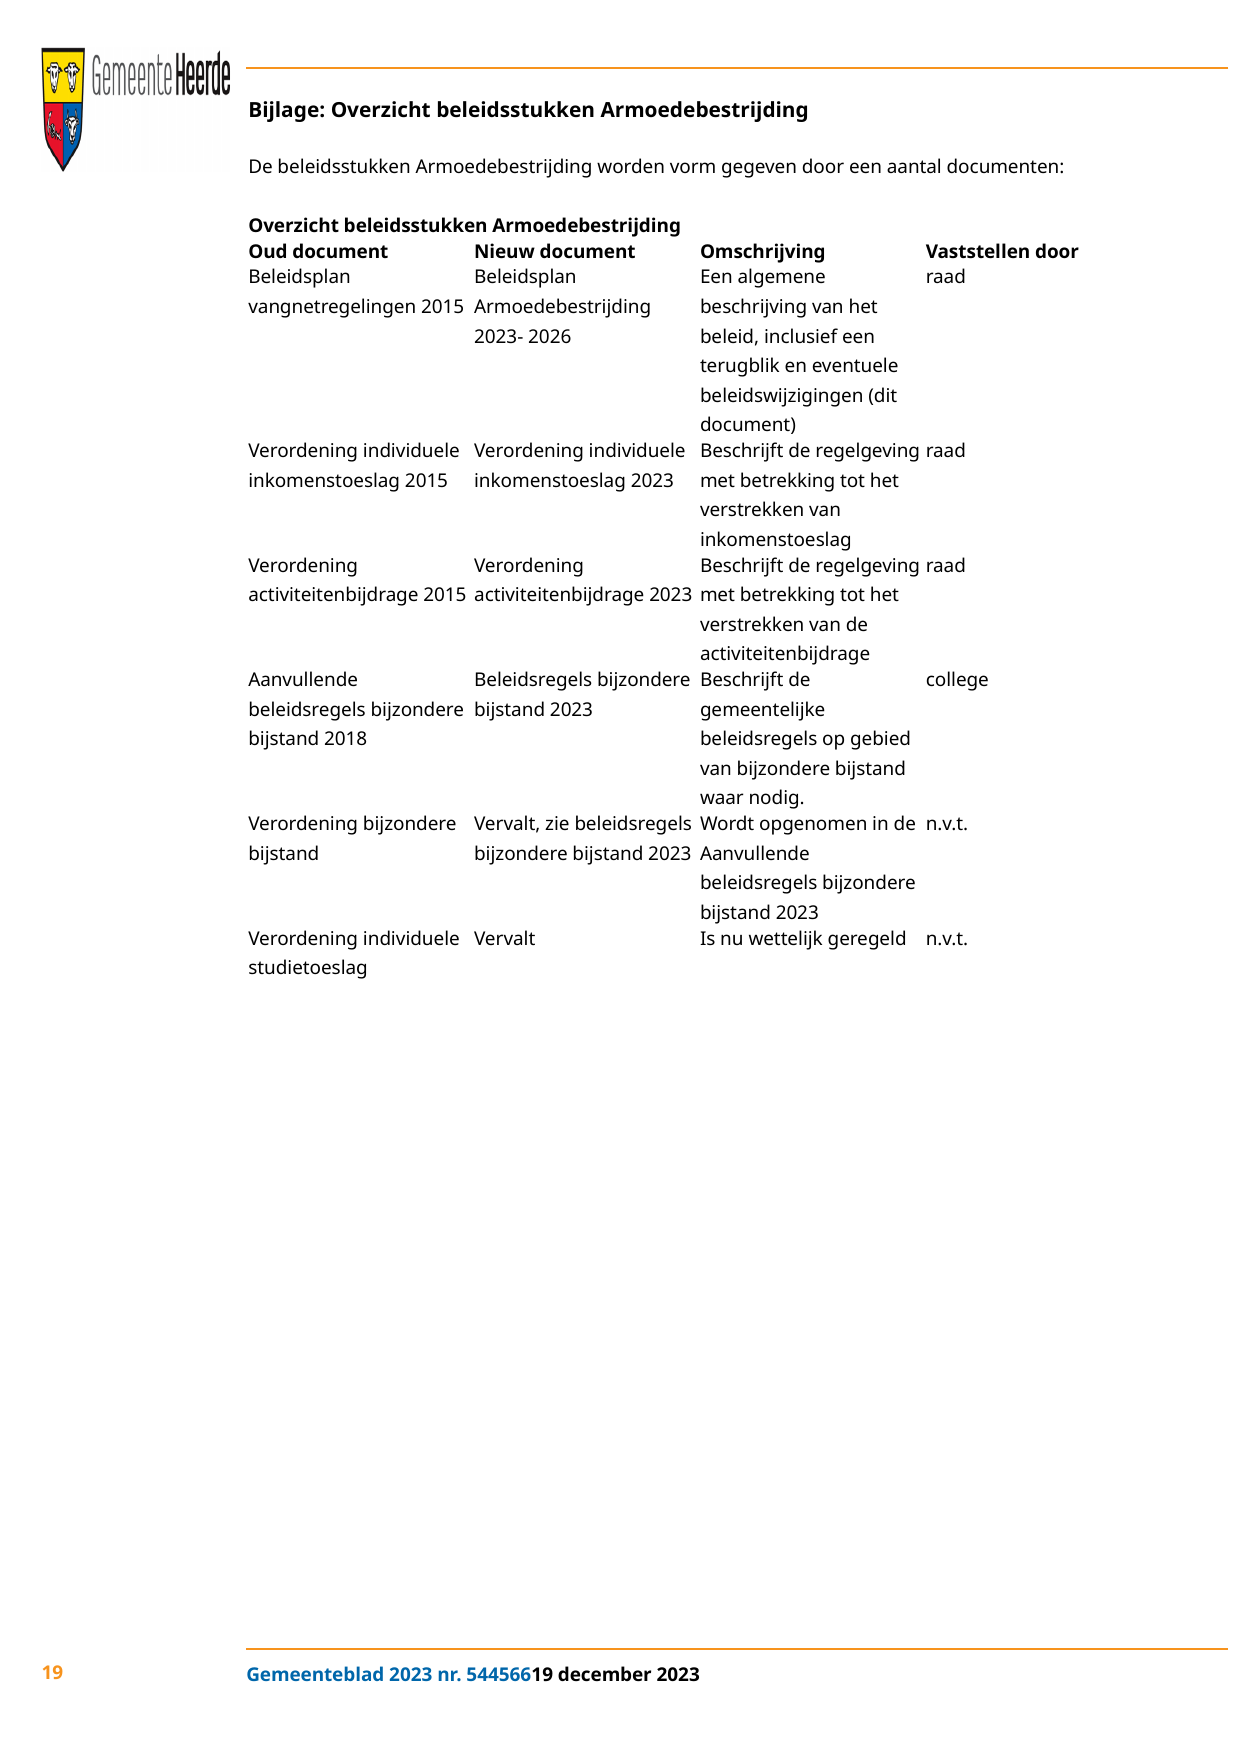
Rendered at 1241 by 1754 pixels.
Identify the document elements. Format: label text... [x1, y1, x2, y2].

table_cell n.v.t. [926, 810, 1152, 925]
table_cell Beschrijft de gemeentelijke beleidsregels op gebied van bijzondere bijstand waar nodig. [700, 666, 926, 810]
table_cell raad [926, 437, 1152, 552]
table_cell Beleidsplan Armoedebestrijding 2023- 2026 [474, 264, 700, 437]
table_cell Oud document [248, 238, 474, 264]
table_cell Beleidsregels bijzondere bijstand 2023 [474, 666, 700, 810]
table_cell n.v.t. [926, 925, 1152, 980]
table_cell Beschrijft de regelgeving met betrekking tot het verstrekken van de activiteitenbijdrage [700, 552, 926, 666]
table_cell Verordening activiteitenbijdrage 2015 [248, 552, 474, 666]
table_header Overzicht beleidsstukken Armoedebestrijding [248, 212, 1152, 238]
text De beleidsstukken Armoedebestrijding worden vorm gegeven door een aantal documenten: [248, 153, 1152, 179]
table_cell Verordening individuele inkomenstoeslag 2015 [248, 437, 474, 552]
table_cell Verordening activiteitenbijdrage 2023 [474, 552, 700, 666]
table_cell college [926, 666, 1152, 810]
table_cell Aanvullende beleidsregels bijzondere bijstand 2018 [248, 666, 474, 810]
table_cell Vervalt, zie beleidsregels bijzondere bijstand 2023 [474, 810, 700, 925]
table_cell Beschrijft de regelgeving met betrekking tot het verstrekken van inkomenstoeslag [700, 437, 926, 552]
table_cell Is nu wettelijk geregeld [700, 925, 926, 980]
table_cell Verordening individuele inkomenstoeslag 2023 [474, 437, 700, 552]
picture [41, 47, 231, 172]
table_cell Beleidsplan vangnetregelingen 2015 [248, 264, 474, 437]
table_cell Omschrijving [700, 238, 926, 264]
table_cell Verordening bijzondere bijstand [248, 810, 474, 925]
table_cell raad [926, 264, 1152, 437]
table_cell Vervalt [474, 925, 700, 980]
table_cell Verordening individuele studietoeslag [248, 925, 474, 980]
table_cell raad [926, 552, 1152, 666]
table_cell Nieuw document [474, 238, 700, 264]
table_cell Vaststellen door [926, 238, 1152, 264]
table_cell Wordt opgenomen in de Aanvullende beleidsregels bijzondere bijstand 2023 [700, 810, 926, 925]
table_cell Een algemene beschrijving van het beleid, inclusief een terugblik en eventuele beleidswijzigingen (dit document) [700, 264, 926, 437]
text Bijlage: Overzicht beleidsstukken Armoedebestrijding [248, 95, 1152, 123]
